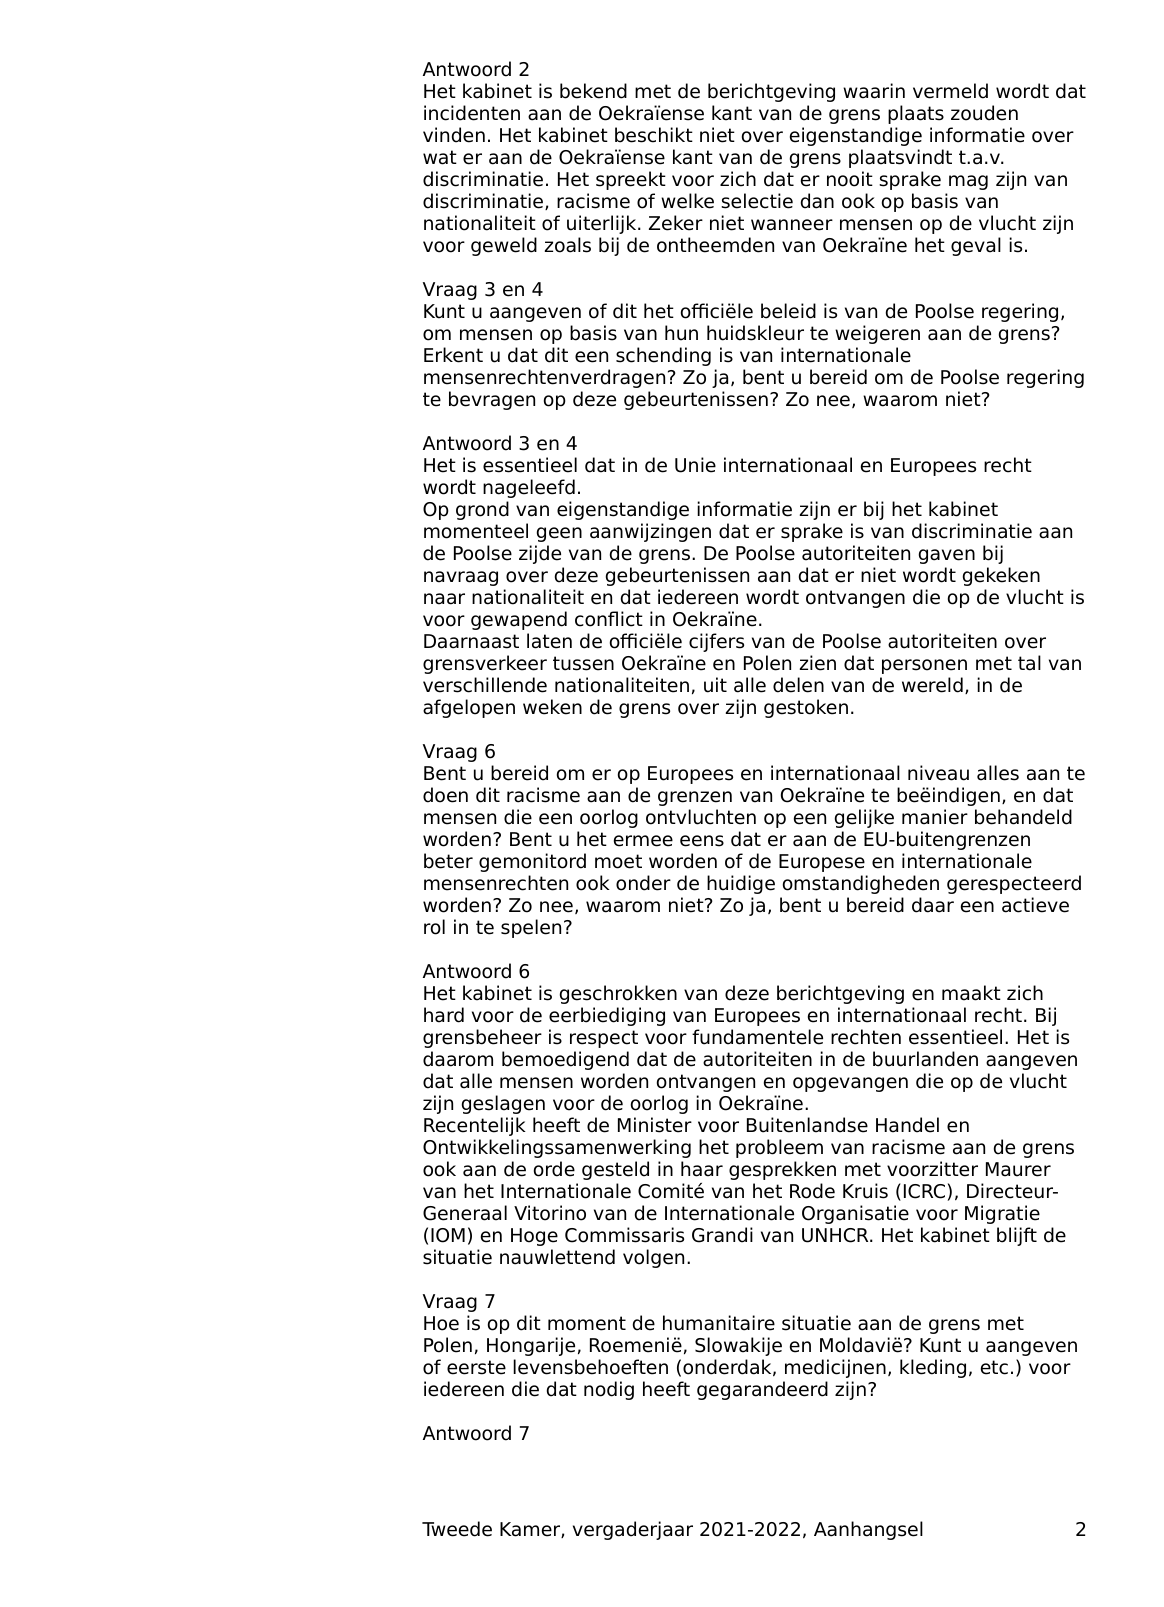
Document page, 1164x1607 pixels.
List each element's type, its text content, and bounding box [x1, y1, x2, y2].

text Antwoord 2 [422, 59, 1087, 81]
text Bent u bereid om er op Europees en internationaal niveau alles aan te doen dit racisme aan de grenzen van Oekraïne te beëindigen, en dat mensen die een oorlog ontvluchten op een gelijke manier behandeld worden? Bent u het ermee eens dat er aan de EU-buitengrenzen beter gemonitord moet worden of de Europese en internationale mensenrechten ook onder de huidige omstandigheden gerespecteerd worden? Zo nee, waarom niet? Zo ja, bent u bereid daar een actieve rol in te spelen? [422, 763, 1087, 939]
text Het kabinet is bekend met de berichtgeving waarin vermeld wordt dat incidenten aan de Oekraïense kant van de grens plaats zouden vinden. Het kabinet beschikt niet over eigenstandige informatie over wat er aan de Oekraïense kant van de grens plaatsvindt t.a.v. discriminatie. Het spreekt voor zich dat er nooit sprake mag zijn van discriminatie, racisme of welke selectie dan ook op basis van nationaliteit of uiterlijk. Zeker niet wanneer mensen op de vlucht zijn voor geweld zoals bij de ontheemden van Oekraïne het geval is. [422, 81, 1087, 257]
text Hoe is op dit moment de humanitaire situatie aan de grens met Polen, Hongarije, Roemenië, Slowakije en Moldavië? Kunt u aangeven of eerste levensbehoeften (onderdak, medicijnen, kleding, etc.) voor iedereen die dat nodig heeft gegarandeerd zijn? [422, 1313, 1087, 1401]
text Antwoord 3 en 4 [422, 433, 1087, 455]
text Erkent u dat dit een schending is van internationale mensenrechtenverdragen? Zo ja, bent u bereid om de Poolse regering te bevragen op deze gebeurtenissen? Zo nee, waarom niet? [422, 345, 1087, 411]
text Vraag 7 [422, 1291, 1087, 1313]
text Op grond van eigenstandige informatie zijn er bij het kabinet momenteel geen aanwijzingen dat er sprake is van discriminatie aan de Poolse zijde van de grens. De Poolse autoriteiten gaven bij navraag over deze gebeurtenissen aan dat er niet wordt gekeken naar nationaliteit en dat iedereen wordt ontvangen die op de vlucht is voor gewapend conflict in Oekraïne. [422, 499, 1087, 631]
text Antwoord 6 [422, 961, 1087, 983]
text Vraag 6 [422, 741, 1087, 763]
text Antwoord 7 [422, 1423, 1087, 1445]
text Recentelijk heeft de Minister voor Buitenlandse Handel en Ontwikkelingssamenwerking het probleem van racisme aan de grens ook aan de orde gesteld in haar gesprekken met voorzitter Maurer van het Internationale Comité van het Rode Kruis (ICRC), Directeur-Generaal Vitorino van de Internationale Organisatie voor Migratie (IOM) en Hoge Commissaris Grandi van UNHCR. Het kabinet blijft de situatie nauwlettend volgen. [422, 1115, 1087, 1269]
text Het kabinet is geschrokken van deze berichtgeving en maakt zich hard voor de eerbiediging van Europees en internationaal recht. Bij grensbeheer is respect voor fundamentele rechten essentieel. Het is daarom bemoedigend dat de autoriteiten in de buurlanden aangeven dat alle mensen worden ontvangen en opgevangen die op de vlucht zijn geslagen voor de oorlog in Oekraïne. [422, 983, 1087, 1115]
text Kunt u aangeven of dit het officiële beleid is van de Poolse regering, om mensen op basis van hun huidskleur te weigeren aan de grens? [422, 301, 1087, 345]
text Daarnaast laten de officiële cijfers van de Poolse autoriteiten over grensverkeer tussen Oekraïne en Polen zien dat personen met tal van verschillende nationaliteiten, uit alle delen van de wereld, in de afgelopen weken de grens over zijn gestoken. [422, 631, 1087, 719]
text Vraag 3 en 4 [422, 279, 1087, 301]
text Het is essentieel dat in de Unie internationaal en Europees recht wordt nageleefd. [422, 455, 1087, 499]
